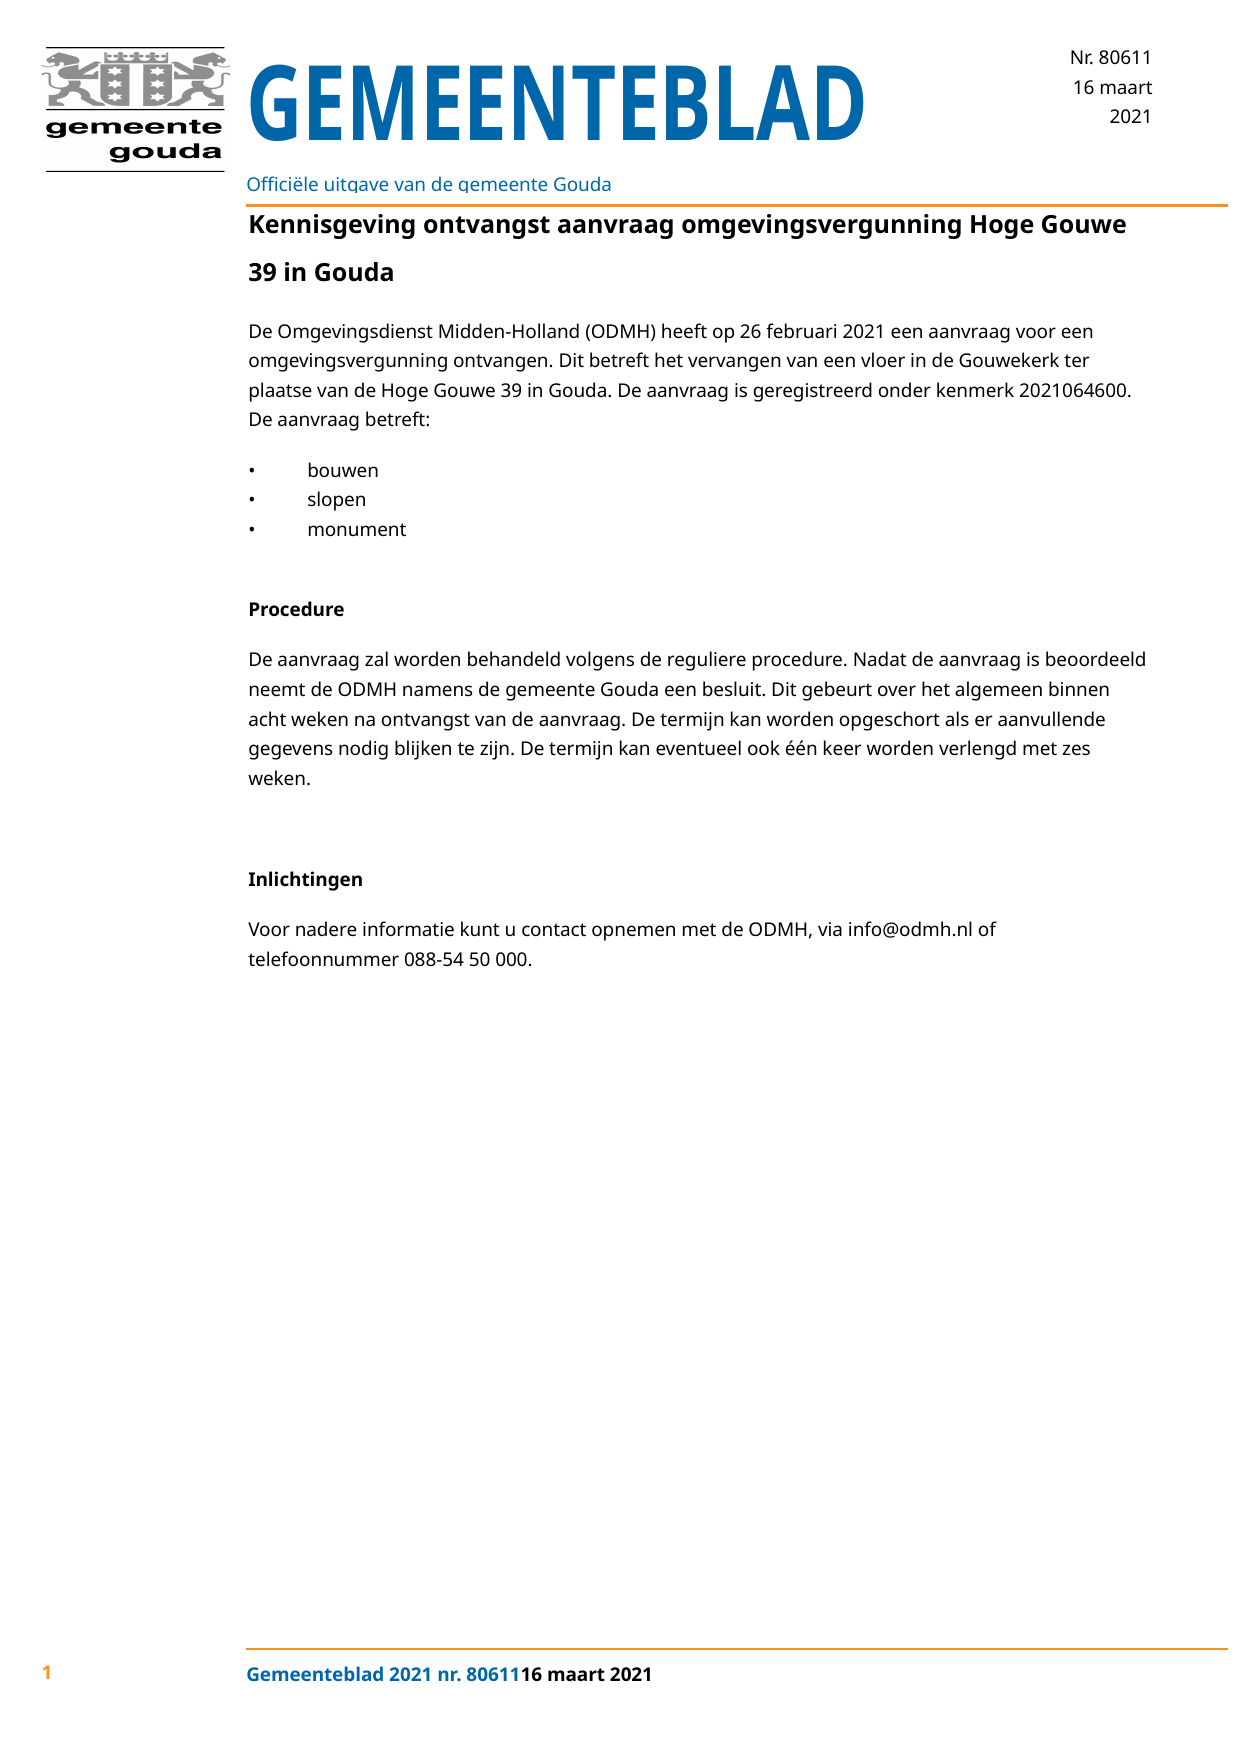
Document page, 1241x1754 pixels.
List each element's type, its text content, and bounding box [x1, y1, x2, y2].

text Kennisgeving ontvangst aanvraag omgevingsvergunning Hoge Gouwe 39 in Gouda [248, 207, 1152, 288]
list bouwen [248, 457, 1152, 483]
list slopen [248, 487, 1152, 512]
text De aanvraag zal worden behandeld volgens de reguliere procedure. Nadat de aanvraag is beoordeeld neemt de ODMH namens de gemeente Gouda een besluit. Dit gebeurt over het algemeen binnen acht weken na ontvangst van de aanvraag. De termijn kan worden opgeschort als er aanvullende gegevens nodig blijken te zijn. De termijn kan eventueel ook één keer worden verlengd met zes weken. [248, 647, 1152, 791]
picture [41, 47, 231, 172]
text Inlichtingen [248, 866, 1152, 892]
text Procedure [248, 596, 1152, 622]
text De Omgevingsdienst Midden-Holland (ODMH) heeft op 26 februari 2021 een aanvraag voor een omgevingsvergunning ontvangen. Dit betreft het vervangen van een vloer in de Gouwekerk ter plaatse van de Hoge Gouwe 39 in Gouda. De aanvraag is geregistreerd onder kenmerk 2021064600. De aanvraag betreft: [248, 318, 1152, 432]
text Voor nadere informatie kunt u contact opnemen met de ODMH, via info@odmh.nl of telefoonnummer 088-54 50 000. [248, 916, 1152, 972]
list monument [248, 516, 1152, 542]
